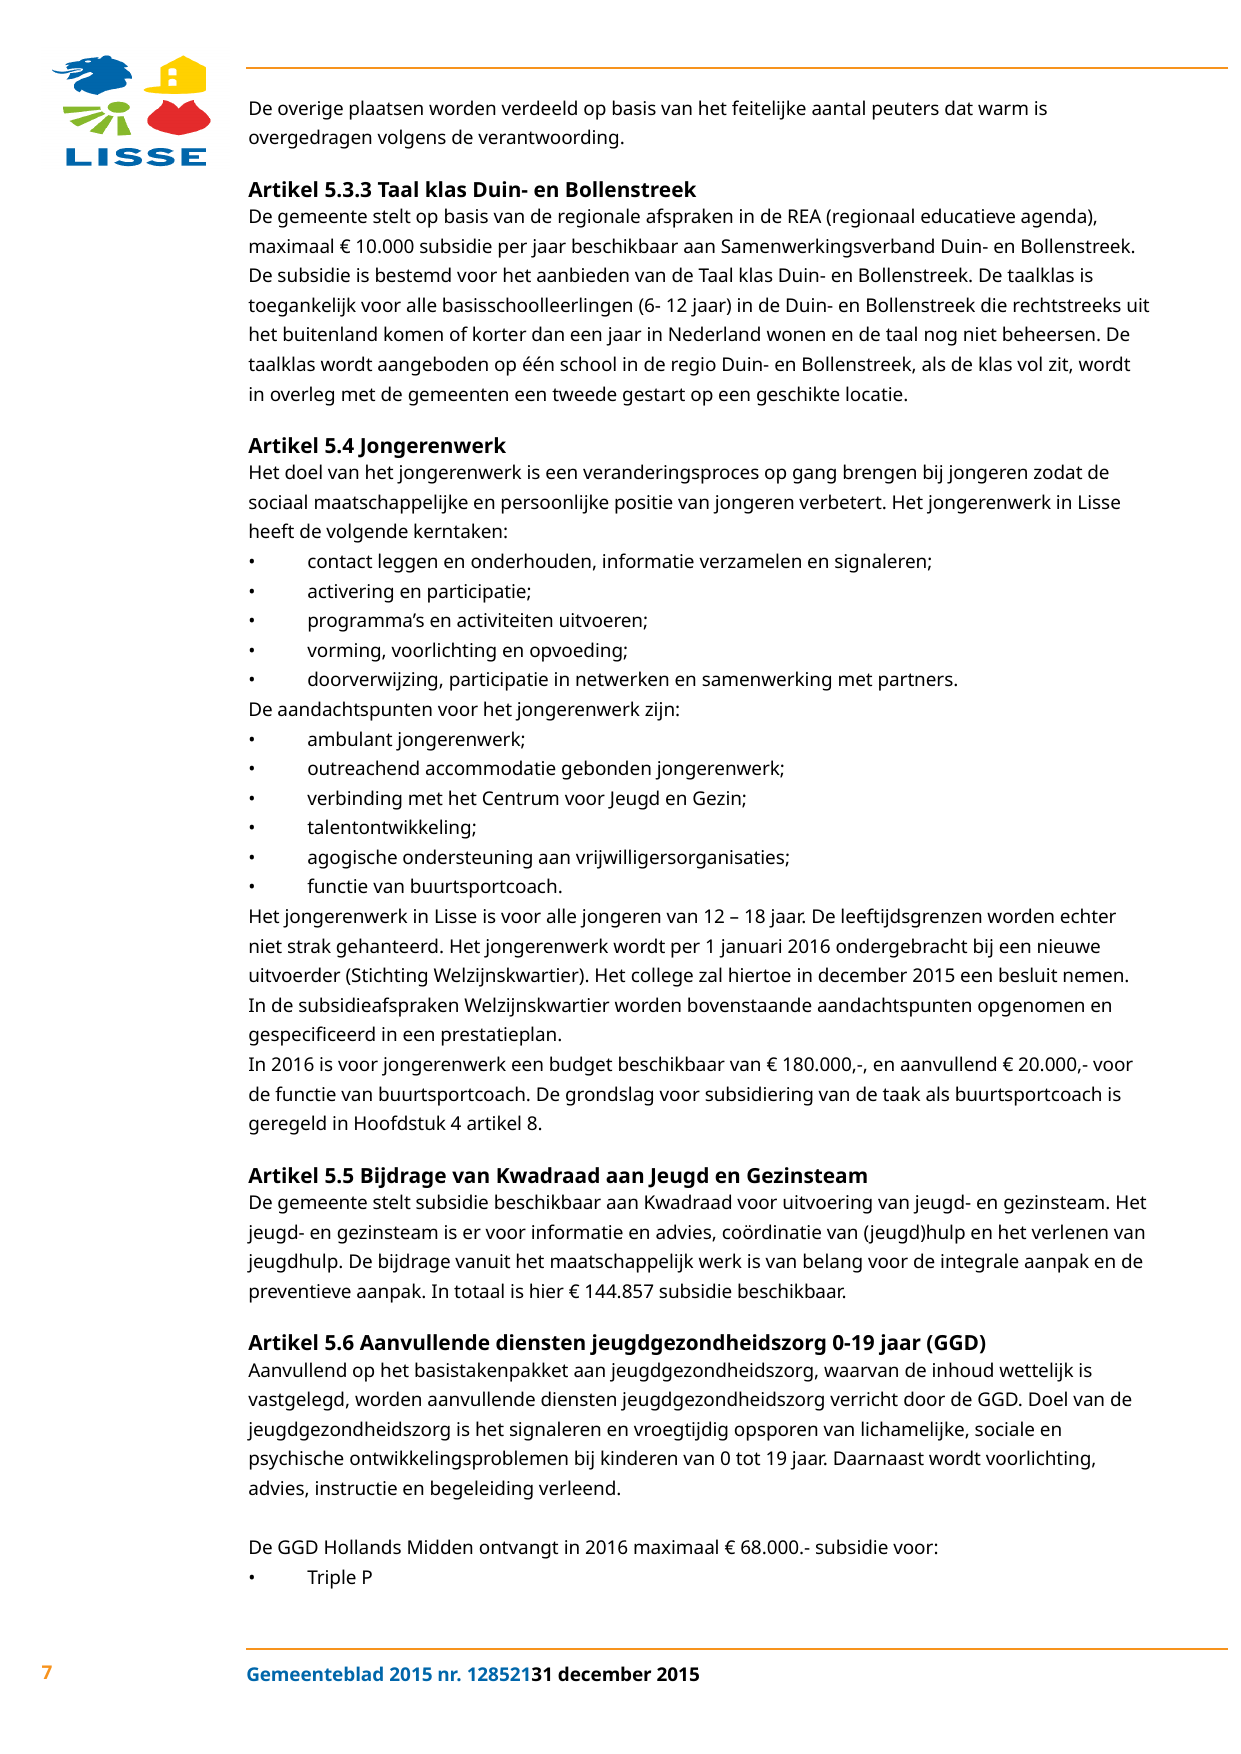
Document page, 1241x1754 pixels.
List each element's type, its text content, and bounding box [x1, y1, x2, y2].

text Artikel 5.4 Jongerenwerk [248, 431, 1152, 459]
list verbinding met het Centrum voor Jeugd en Gezin; [248, 785, 1152, 811]
text Het jongerenwerk in Lisse is voor alle jongeren van 12 – 18 jaar. De leeftijdsgrenzen worden echter niet strak gehanteerd. Het jongerenwerk wordt per 1 januari 2016 ondergebracht bij een nieuwe uitvoerder (Stichting Welzijnskwartier). Het college zal hiertoe in december 2015 een besluit nemen. In de subsidieafspraken Welzijnskwartier worden bovenstaande aandachtspunten opgenomen en gespecificeerd in een prestatieplan. [248, 903, 1152, 1047]
text Het doel van het jongerenwerk is een veranderingsproces op gang brengen bij jongeren zodat de sociaal maatschappelijke en persoonlijke positie van jongeren verbetert. Het jongerenwerk in Lisse heeft de volgende kerntaken: [248, 459, 1152, 544]
list programma’s en activiteiten uitvoeren; [248, 607, 1152, 633]
list agogische ondersteuning aan vrijwilligersorganisaties; [248, 844, 1152, 870]
list talentontwikkeling; [248, 814, 1152, 840]
list doorverwijzing, participatie in netwerken en samenwerking met partners. [248, 667, 1152, 692]
text In 2016 is voor jongerenwerk een budget beschikbaar van € 180.000,-, en aanvullend € 20.000,- voor de functie van buurtsportcoach. De grondslag voor subsidiering van de taak als buurtsportcoach is geregeld in Hoofdstuk 4 artikel 8. [248, 1051, 1152, 1136]
list vorming, voorlichting en opvoeding; [248, 637, 1152, 663]
text De GGD Hollands Midden ontvangt in 2016 maximaal € 68.000.- subsidie voor: [248, 1534, 1152, 1560]
text De gemeente stelt op basis van de regionale afspraken in de REA (regionaal educatieve agenda), maximaal € 10.000 subsidie per jaar beschikbaar aan Samenwerkingsverband Duin- en Bollenstreek. De subsidie is bestemd voor het aanbieden van de Taal klas Duin- en Bollenstreek. De taalklas is toegankelijk voor alle basisschoolleerlingen (6- 12 jaar) in de Duin- en Bollenstreek die rechtstreeks uit het buitenland komen of korter dan een jaar in Nederland wonen en de taal nog niet beheersen. De taalklas wordt aangeboden op één school in de regio Duin- en Bollenstreek, als de klas vol zit, wordt in overleg met de gemeenten een tweede gestart op een geschikte locatie. [248, 203, 1152, 406]
text Artikel 5.3.3 Taal klas Duin- en Bollenstreek [248, 175, 1152, 203]
text De overige plaatsen worden verdeeld op basis van het feitelijke aantal peuters dat warm is overgedragen volgens de verantwoording. [248, 95, 1152, 150]
list ambulant jongerenwerk; [248, 726, 1152, 752]
text Artikel 5.5 Bijdrage van Kwadraad aan Jeugd en Gezinsteam [248, 1161, 1152, 1189]
text Artikel 5.6 Aanvullende diensten jeugdgezondheidszorg 0-19 jaar (GGD) [248, 1328, 1152, 1357]
list Triple P [248, 1564, 1152, 1590]
list functie van buurtsportcoach. [248, 874, 1152, 899]
text De aandachtspunten voor het jongerenwerk zijn: [248, 696, 1152, 722]
picture [41, 47, 231, 172]
list contact leggen en onderhouden, informatie verzamelen en signaleren; [248, 548, 1152, 574]
list outreachend accommodatie gebonden jongerenwerk; [248, 755, 1152, 781]
text Aanvullend op het basistakenpakket aan jeugdgezondheidszorg, waarvan de inhoud wettelijk is vastgelegd, worden aanvullende diensten jeugdgezondheidszorg verricht door de GGD. Doel van de jeugdgezondheidszorg is het signaleren en vroegtijdig opsporen van lichamelijke, sociale en psychische ontwikkelingsproblemen bij kinderen van 0 tot 19 jaar. Daarnaast wordt voorlichting, advies, instructie en begeleiding verleend. [248, 1357, 1152, 1501]
list activering en participatie; [248, 578, 1152, 604]
text De gemeente stelt subsidie beschikbaar aan Kwadraad voor uitvoering van jeugd- en gezinsteam. Het jeugd- en gezinsteam is er voor informatie en advies, coördinatie van (jeugd)hulp en het verlenen van jeugdhulp. De bijdrage vanuit het maatschappelijk werk is van belang voor de integrale aanpak en de preventieve aanpak. In totaal is hier € 144.857 subsidie beschikbaar. [248, 1189, 1152, 1304]
